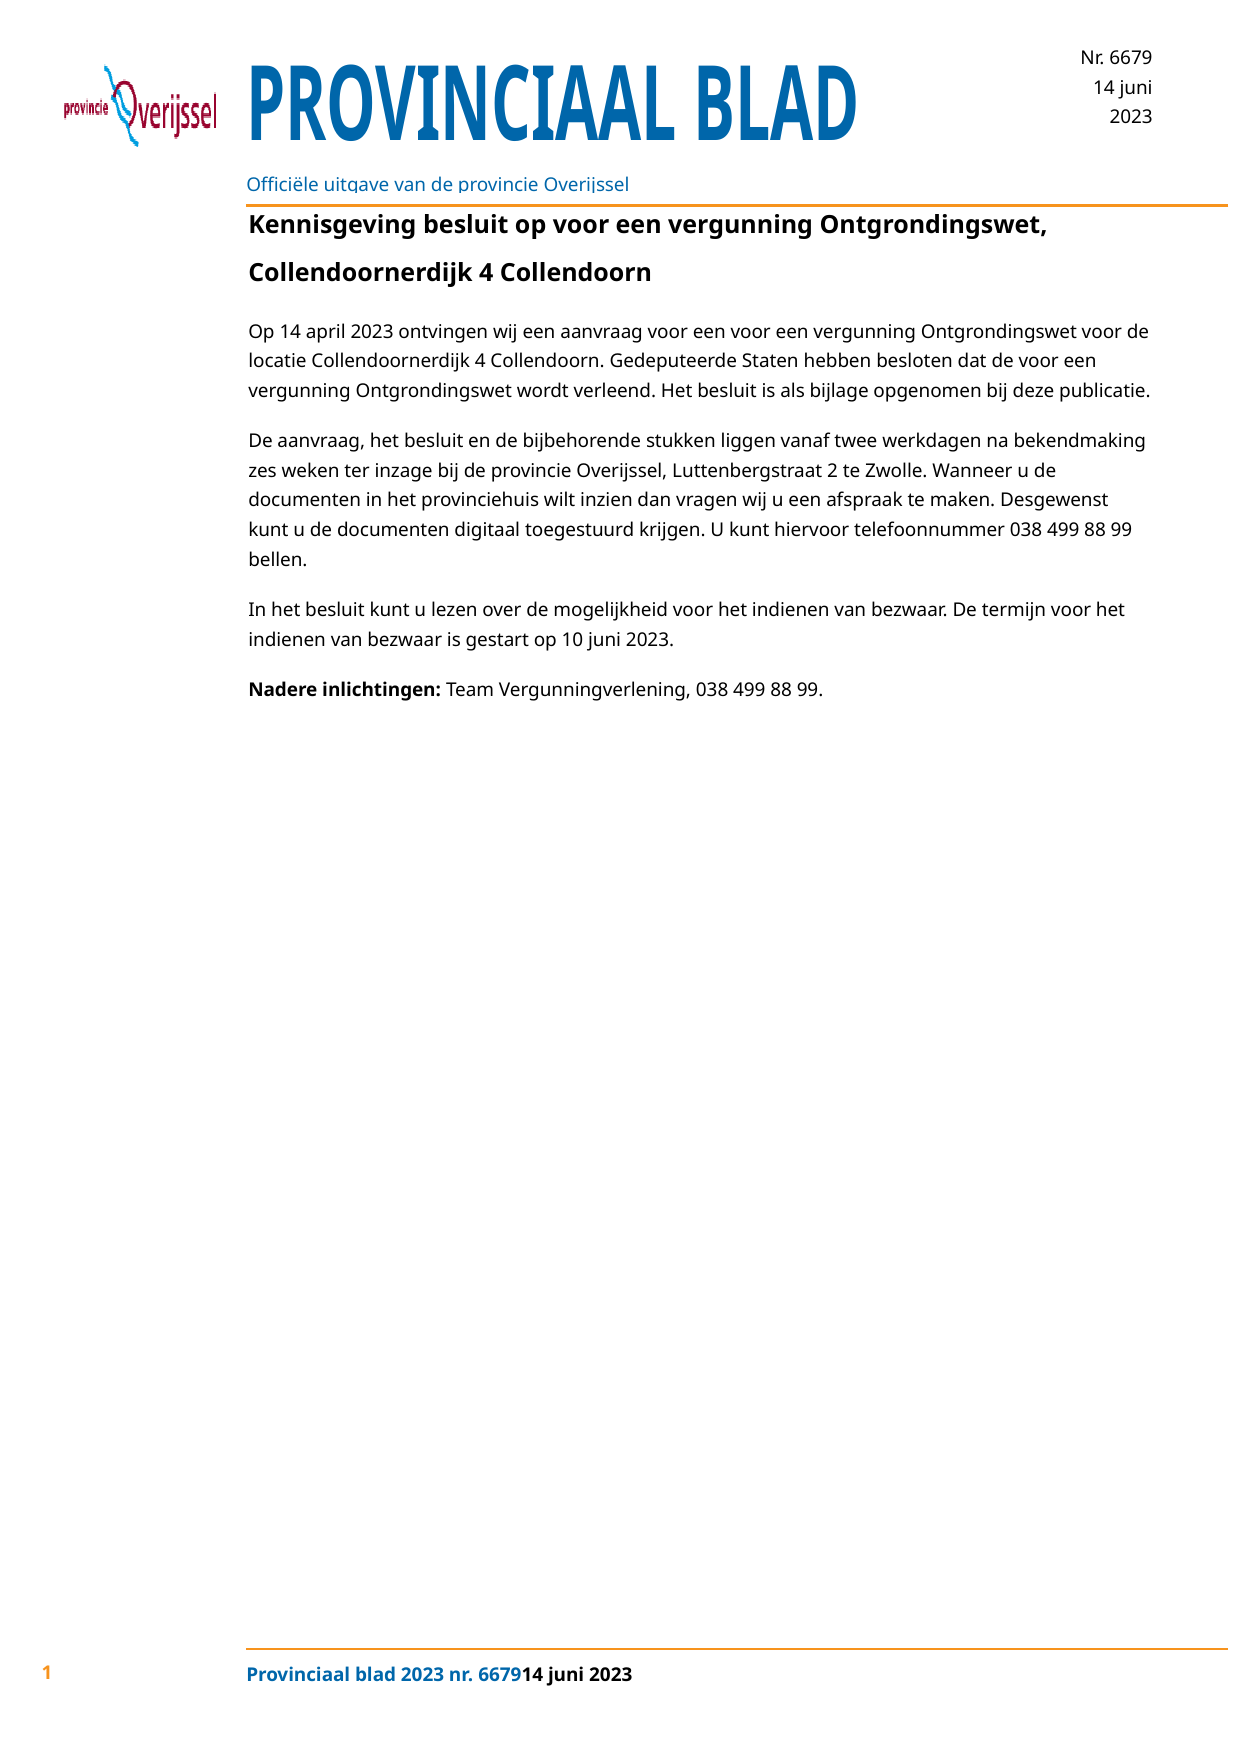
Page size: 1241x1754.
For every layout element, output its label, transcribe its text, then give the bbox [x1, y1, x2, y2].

text De aanvraag, het besluit en de bijbehorende stukken liggen vanaf twee werkdagen na bekendmaking zes weken ter inzage bij de provincie Overijssel, Luttenbergstraat 2 te Zwolle. Wanneer u de documenten in het provinciehuis wilt inzien dan vragen wij u een afspraak te maken. Desgewenst kunt u de documenten digitaal toegestuurd krijgen. U kunt hiervoor telefoonnummer 038 499 88 99 bellen. [248, 427, 1152, 572]
picture [41, 47, 231, 172]
text Op 14 april 2023 ontvingen wij een aanvraag voor een voor een vergunning Ontgrondingswet voor de locatie Collendoornerdijk 4 Collendoorn. Gedeputeerde Staten hebben besloten dat de voor een vergunning Ontgrondingswet wordt verleend. Het besluit is als bijlage opgenomen bij deze publicatie. [248, 318, 1152, 403]
text Nadere inlichtingen: Team Vergunningverlening, 038 499 88 99. [248, 676, 1152, 702]
text Kennisgeving besluit op voor een vergunning Ontgrondingswet, Collendoornerdijk 4 Collendoorn [248, 207, 1152, 288]
text In het besluit kunt u lezen over de mogelijkheid voor het indienen van bezwaar. De termijn voor het indienen van bezwaar is gestart op 10 juni 2023. [248, 596, 1152, 652]
